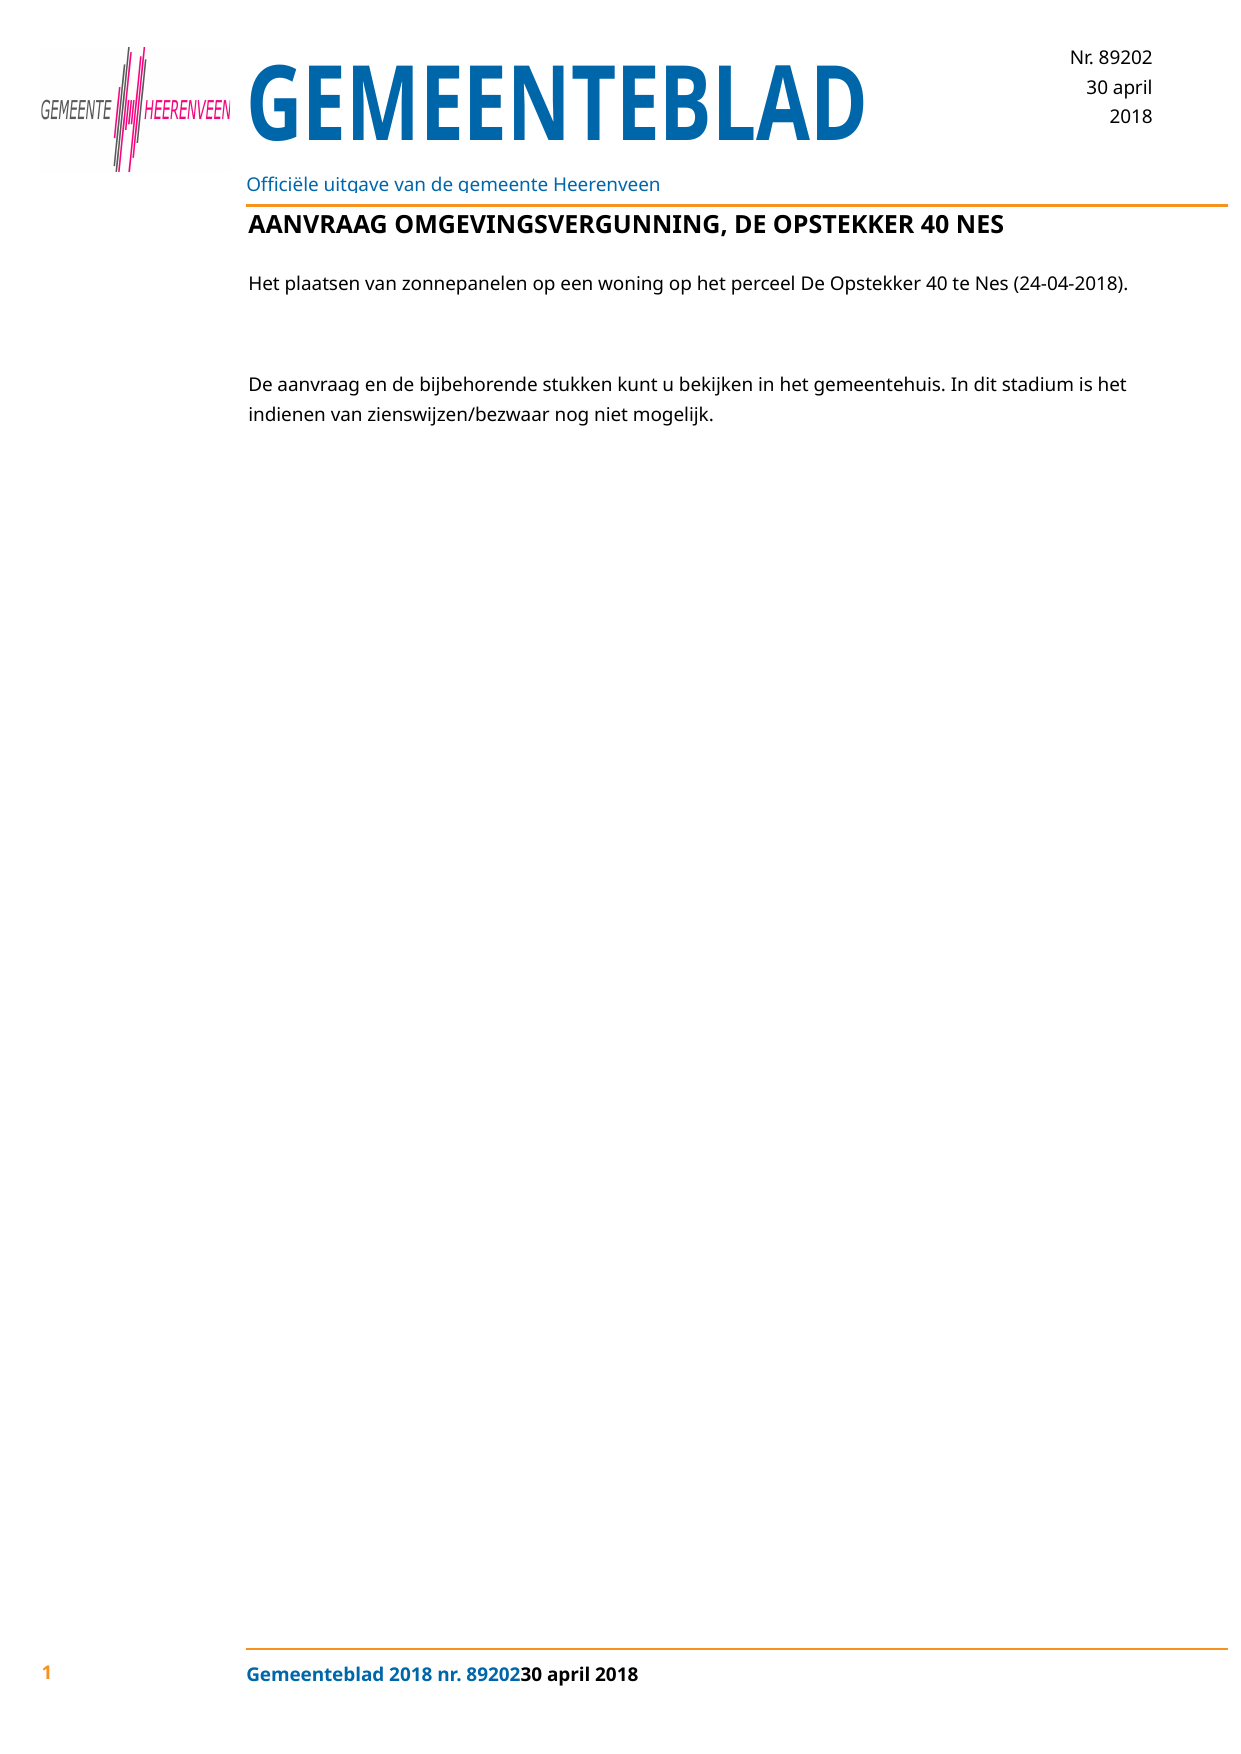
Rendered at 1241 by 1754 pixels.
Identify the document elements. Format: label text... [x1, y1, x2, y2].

text AANVRAAG OMGEVINGSVERGUNNING, DE OPSTEKKER 40 NES [248, 207, 1152, 241]
picture [41, 47, 231, 172]
text Het plaatsen van zonnepanelen op een woning op het perceel De Opstekker 40 te Nes (24-04-2018). [248, 270, 1152, 296]
text De aanvraag en de bijbehorende stukken kunt u bekijken in het gemeentehuis. In dit stadium is het indienen van zienswijzen/bezwaar nog niet mogelijk. [248, 371, 1152, 426]
